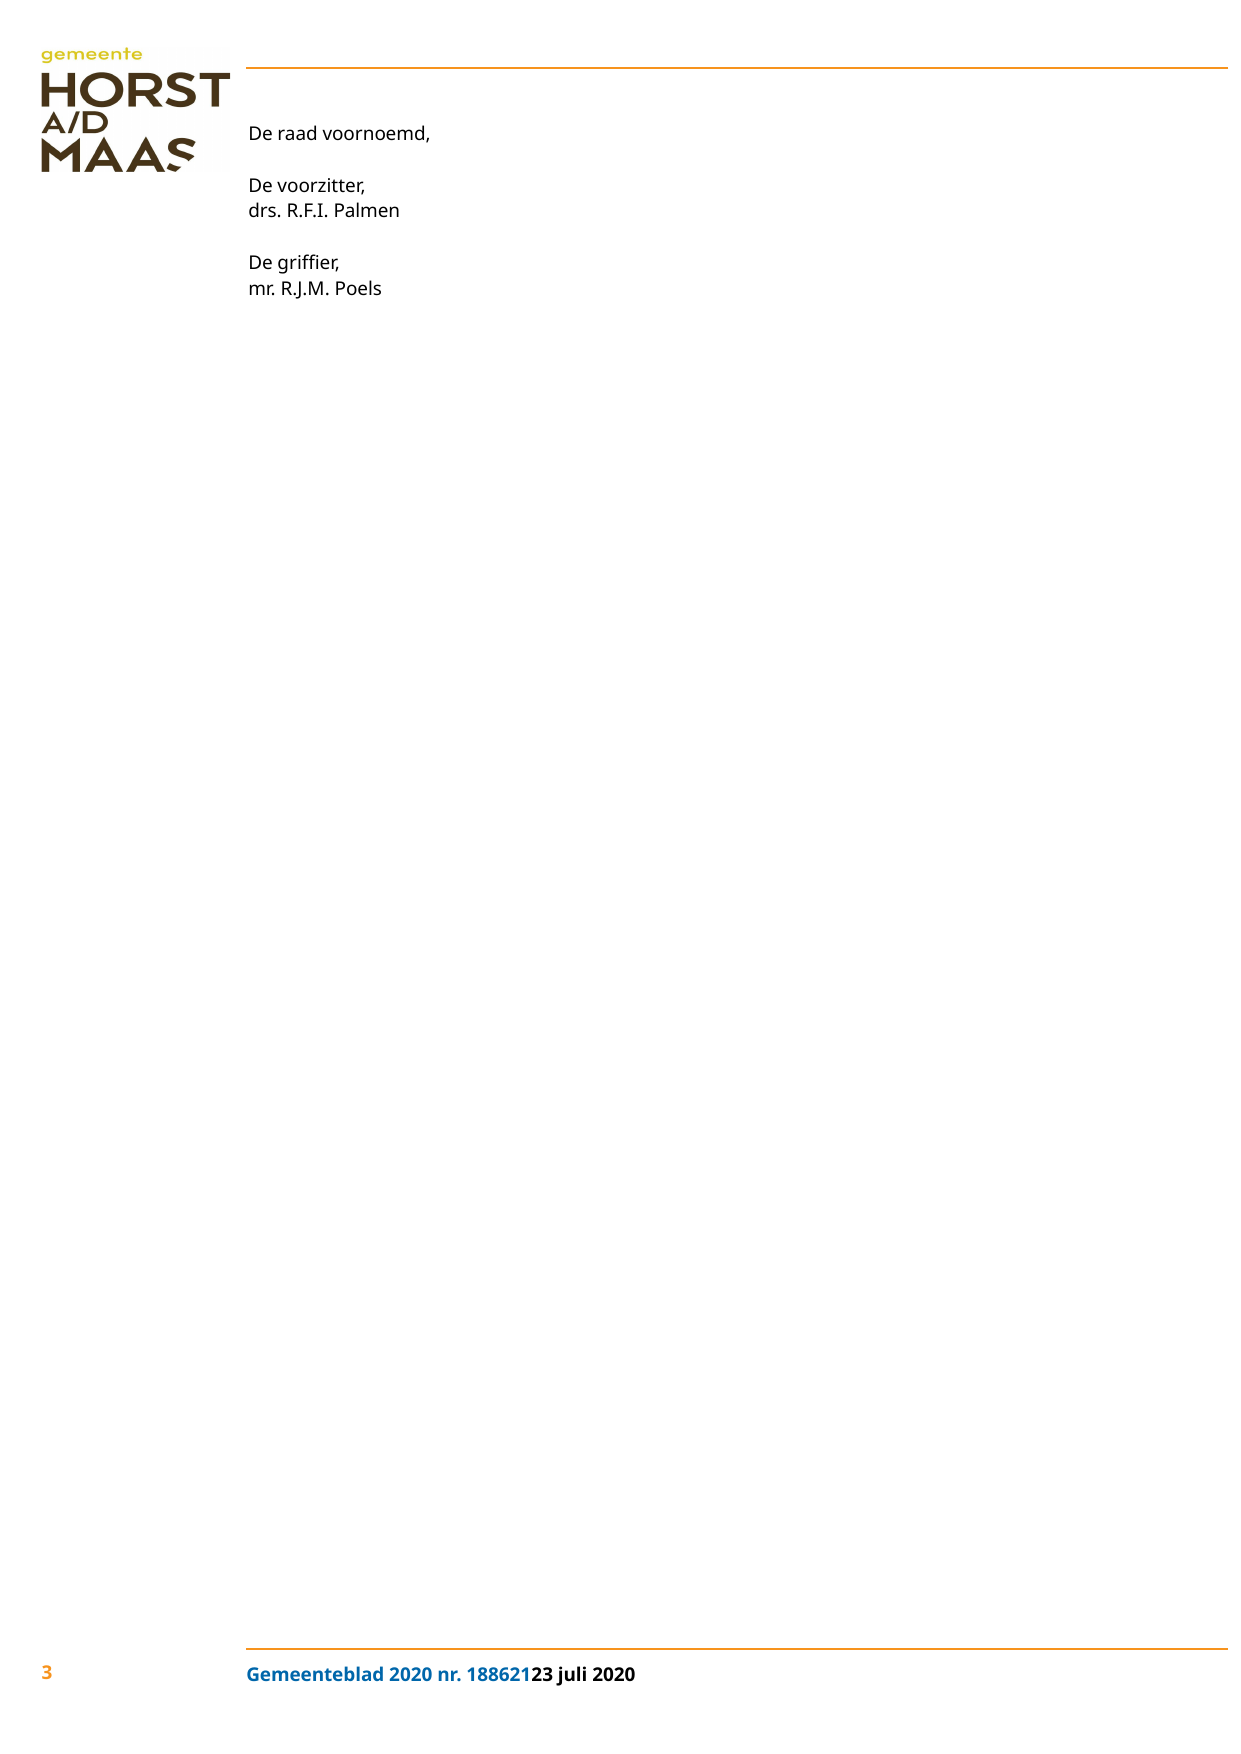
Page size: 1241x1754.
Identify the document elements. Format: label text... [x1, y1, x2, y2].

text De voorzitter, [248, 172, 1152, 198]
text drs. R.F.I. Palmen [248, 198, 1152, 223]
text mr. R.J.M. Poels [248, 275, 1152, 301]
picture [41, 47, 231, 172]
text De griffier, [248, 249, 1152, 275]
text De raad voornoemd, [248, 121, 1152, 146]
